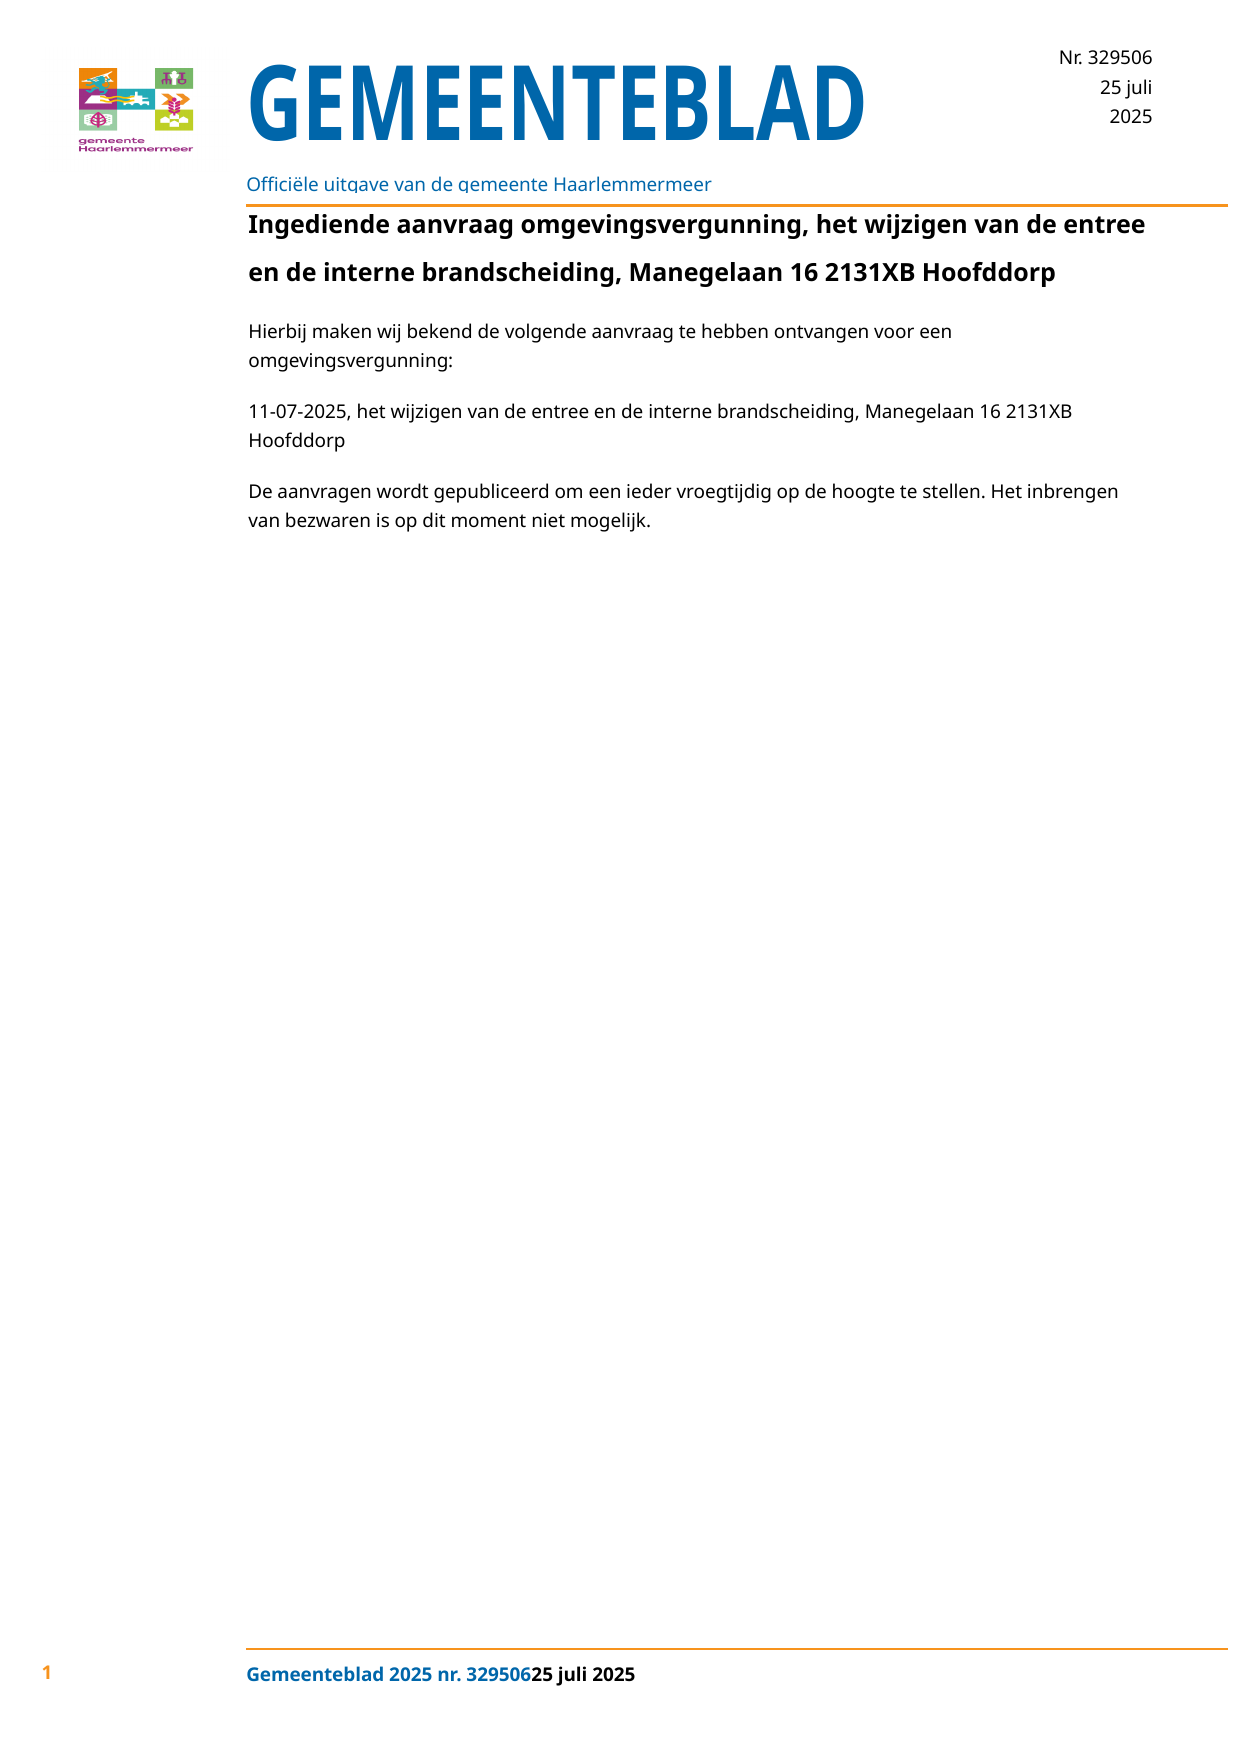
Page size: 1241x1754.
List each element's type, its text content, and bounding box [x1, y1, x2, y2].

text De aanvragen wordt gepubliceerd om een ieder vroegtijdig op de hoogte te stellen. Het inbrengen van bezwaren is op dit moment niet mogelijk. [248, 478, 1152, 533]
text 11-07-2025, het wijzigen van de entree en de interne brandscheiding, Manegelaan 16 2131XB Hoofddorp [248, 398, 1152, 453]
picture [41, 47, 231, 172]
text Ingediende aanvraag omgevingsvergunning, het wijzigen van de entree en de interne brandscheiding, Manegelaan 16 2131XB Hoofddorp [248, 207, 1152, 288]
text Hierbij maken wij bekend de volgende aanvraag te hebben ontvangen voor een omgevingsvergunning: [248, 318, 1152, 373]
